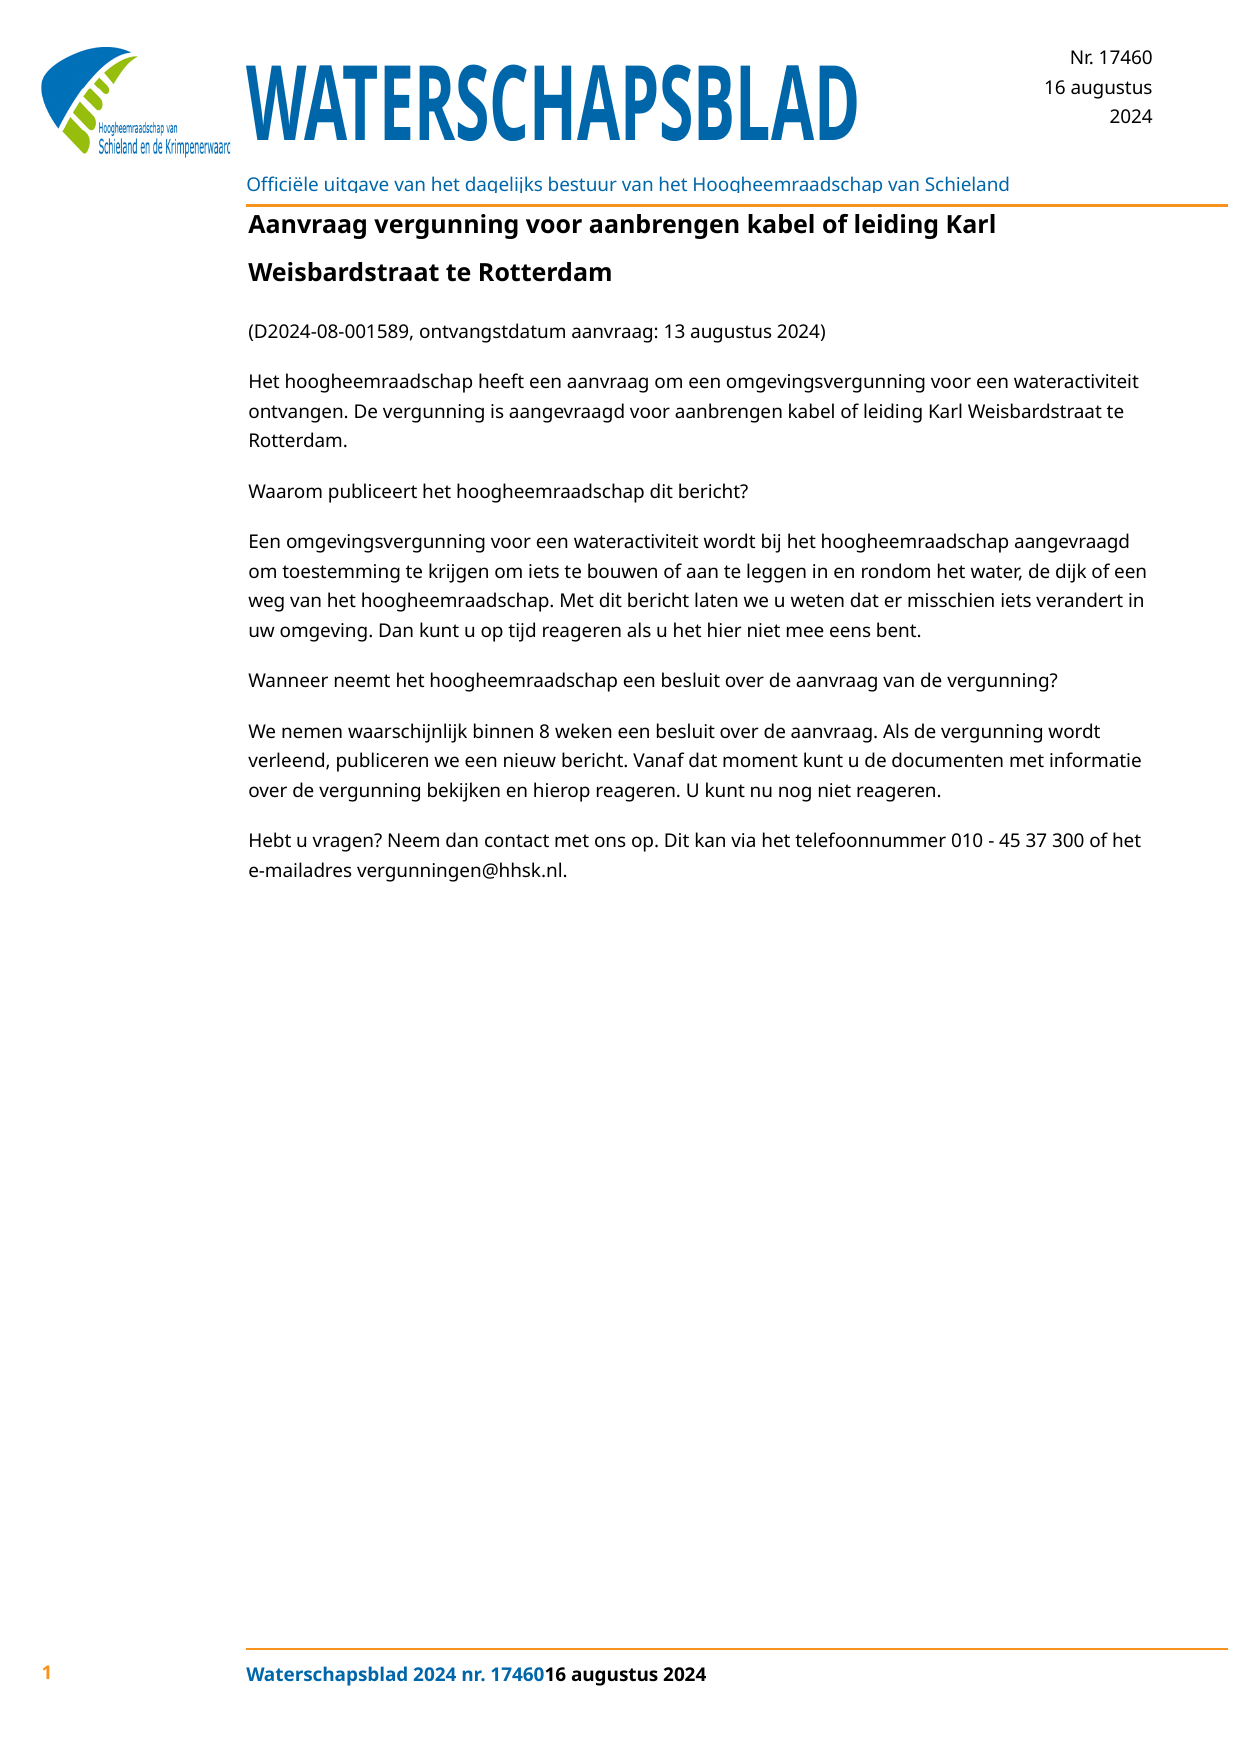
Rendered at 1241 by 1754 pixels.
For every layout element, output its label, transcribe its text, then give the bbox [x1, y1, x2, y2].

text Het hoogheemraadschap heeft een aanvraag om een omgevingsvergunning voor een wateractiviteit ontvangen. De vergunning is aangevraagd voor aanbrengen kabel of leiding Karl Weisbardstraat te Rotterdam. [248, 368, 1152, 453]
text Een omgevingsvergunning voor een wateractiviteit wordt bij het hoogheemraadschap aangevraagd om toestemming te krijgen om iets te bouwen of aan te leggen in en rondom het water, de dijk of een weg van het hoogheemraadschap. Met dit bericht laten we u weten dat er misschien iets verandert in uw omgeving. Dan kunt u op tijd reageren als u het hier niet mee eens bent. [248, 528, 1152, 643]
text Wanneer neemt het hoogheemraadschap een besluit over de aanvraag van de vergunning? [248, 667, 1152, 693]
text Aanvraag vergunning voor aanbrengen kabel of leiding Karl Weisbardstraat te Rotterdam [248, 207, 1152, 288]
picture [41, 47, 231, 172]
text We nemen waarschijnlijk binnen 8 weken een besluit over de aanvraag. Als de vergunning wordt verleend, publiceren we een nieuw bericht. Vanaf dat moment kunt u de documenten met informatie over de vergunning bekijken en hierop reageren. U kunt nu nog niet reageren. [248, 718, 1152, 803]
text Waarom publiceert het hoogheemraadschap dit bericht? [248, 478, 1152, 504]
text Hebt u vragen? Neem dan contact met ons op. Dit kan via het telefoonnummer 010 - 45 37 300 of het e-mailadres vergunningen@hhsk.nl. [248, 827, 1152, 883]
text (D2024-08-001589, ontvangstdatum aanvraag: 13 augustus 2024) [248, 318, 1152, 344]
